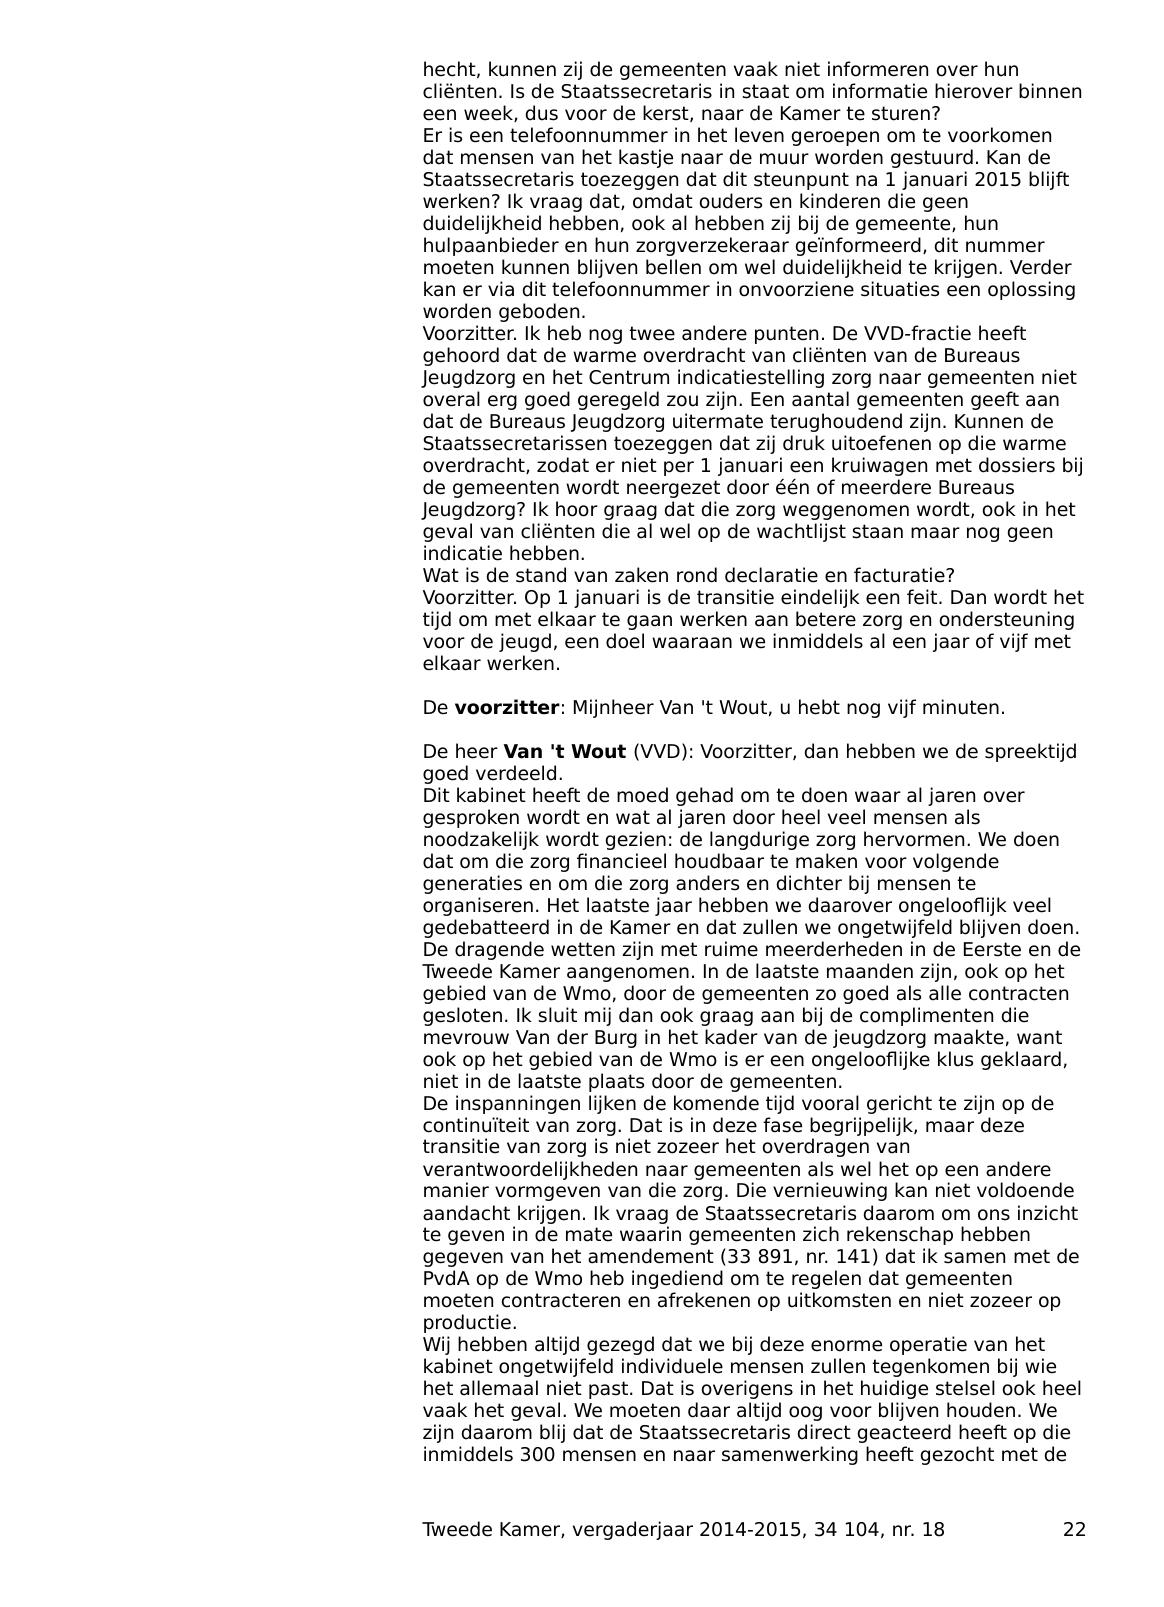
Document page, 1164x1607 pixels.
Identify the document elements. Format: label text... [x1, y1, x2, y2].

text Wat is de stand van zaken rond declaratie en facturatie? [422, 564, 1087, 587]
text Er is een telefoonnummer in het leven geroepen om te voorkomen dat mensen van het kastje naar de muur worden gestuurd. Kan de Staatssecretaris toezeggen dat dit steunpunt na 1 januari 2015 blijft werken? Ik vraag dat, omdat ouders en kinderen die geen duidelijkheid hebben, ook al hebben zij bij de gemeente, hun hulpaanbieder en hun zorgverzekeraar geïnformeerd, dit nummer moeten kunnen blijven bellen om wel duidelijkheid te krijgen. Verder kan er via dit telefoonnummer in onvoorziene situaties een oplossing worden geboden. [422, 125, 1087, 323]
text Voorzitter. Op 1 januari is de transitie eindelijk een feit. Dan wordt het tijd om met elkaar te gaan werken aan betere zorg en ondersteuning voor de jeugd, een doel waaraan we inmiddels al een jaar of vijf met elkaar werken. [422, 587, 1087, 674]
text De heer Van 't Wout (VVD): Voorzitter, dan hebben we de spreektijd goed verdeeld. [422, 741, 1087, 785]
text hecht, kunnen zij de gemeenten vaak niet informeren over hun cliënten. Is de Staatssecretaris in staat om informatie hierover binnen een week, dus voor de kerst, naar de Kamer te sturen? [422, 59, 1087, 125]
text Wij hebben altijd gezegd dat we bij deze enorme operatie van het kabinet ongetwijfeld individuele mensen zullen tegenkomen bij wie het allemaal niet past. Dat is overigens in het huidige stelsel ook heel vaak het geval. We moeten daar altijd oog voor blijven houden. We zijn daarom blij dat de Staatssecretaris direct geacteerd heeft op die inmiddels 300 mensen en naar samenwerking heeft gezocht met de [422, 1334, 1087, 1466]
text Voorzitter. Ik heb nog twee andere punten. De VVD-fractie heeft gehoord dat de warme overdracht van cliënten van de Bureaus Jeugdzorg en het Centrum indicatiestelling zorg naar gemeenten niet overal erg goed geregeld zou zijn. Een aantal gemeenten geeft aan dat de Bureaus Jeugdzorg uitermate terughoudend zijn. Kunnen de Staatssecretarissen toezeggen dat zij druk uitoefenen op die warme overdracht, zodat er niet per 1 januari een kruiwagen met dossiers bij de gemeenten wordt neergezet door één of meerdere Bureaus Jeugdzorg? Ik hoor graag dat die zorg weggenomen wordt, ook in het geval van cliënten die al wel op de wachtlijst staan maar nog geen indicatie hebben. [422, 323, 1087, 564]
text De inspanningen lijken de komende tijd vooral gericht te zijn op de continuïteit van zorg. Dat is in deze fase begrijpelijk, maar deze transitie van zorg is niet zozeer het overdragen van verantwoordelijkheden naar gemeenten als wel het op een andere manier vormgeven van die zorg. Die vernieuwing kan niet voldoende aandacht krijgen. Ik vraag de Staatssecretaris daarom om ons inzicht te geven in de mate waarin gemeenten zich rekenschap hebben gegeven van het amendement (33 891, nr. 141) dat ik samen met de PvdA op de Wmo heb ingediend om te regelen dat gemeenten moeten contracteren en afrekenen op uitkomsten en niet zozeer op productie. [422, 1092, 1087, 1334]
text De voorzitter: Mijnheer Van 't Wout, u hebt nog vijf minuten. [422, 697, 1087, 719]
text Dit kabinet heeft de moed gehad om te doen waar al jaren over gesproken wordt en wat al jaren door heel veel mensen als noodzakelijk wordt gezien: de langdurige zorg hervormen. We doen dat om die zorg financieel houdbaar te maken voor volgende generaties en om die zorg anders en dichter bij mensen te organiseren. Het laatste jaar hebben we daarover ongelooflijk veel gedebatteerd in de Kamer en dat zullen we ongetwijfeld blijven doen. De dragende wetten zijn met ruime meerderheden in de Eerste en de Tweede Kamer aangenomen. In de laatste maanden zijn, ook op het gebied van de Wmo, door de gemeenten zo goed als alle contracten gesloten. Ik sluit mij dan ook graag aan bij de complimenten die mevrouw Van der Burg in het kader van de jeugdzorg maakte, want ook op het gebied van de Wmo is er een ongelooflijke klus geklaard, niet in de laatste plaats door de gemeenten. [422, 785, 1087, 1092]
